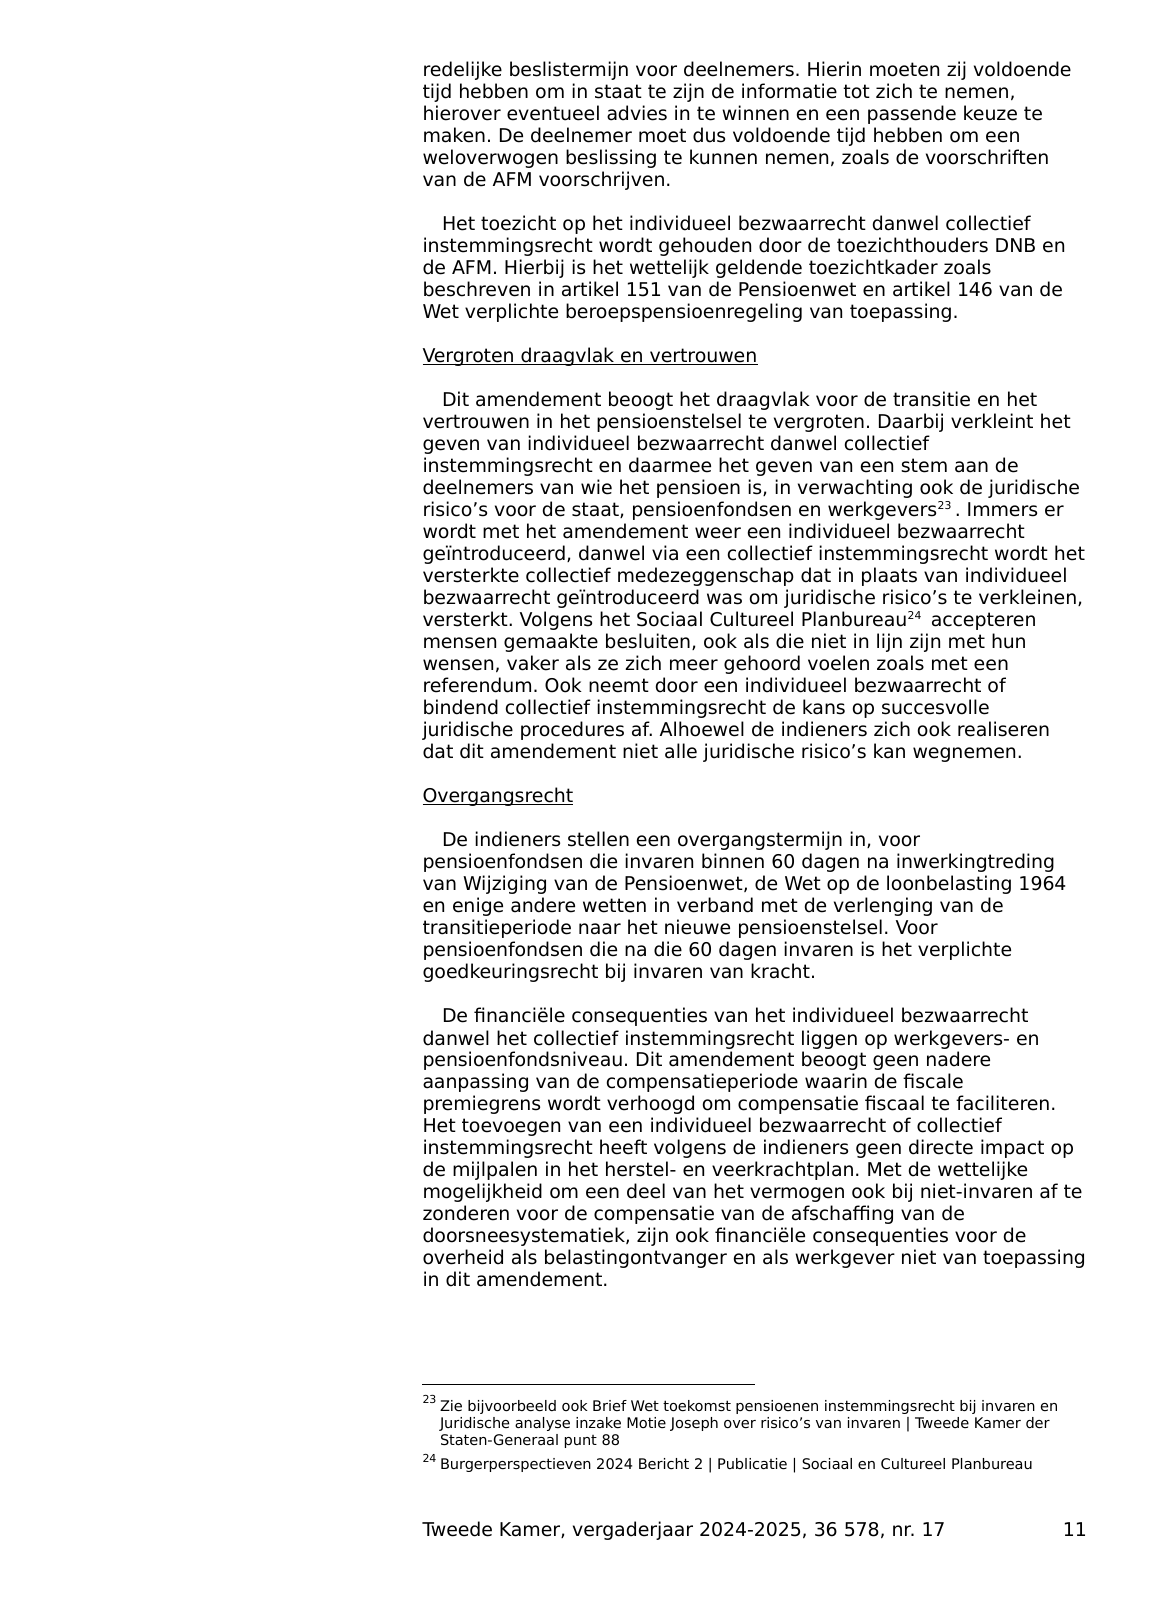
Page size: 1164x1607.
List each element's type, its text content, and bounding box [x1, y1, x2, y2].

text De indieners stellen een overgangstermijn in, voor pensioenfondsen die invaren binnen 60 dagen na inwerkingtreding van Wijziging van de Pensioenwet, de Wet op de loonbelasting 1964 en enige andere wetten in verband met de verlenging van de transitieperiode naar het nieuwe pensioenstelsel. Voor pensioenfondsen die na die 60 dagen invaren is het verplichte goedkeuringsrecht bij invaren van kracht. [422, 829, 1087, 983]
subtitle Overgangsrecht [422, 785, 1087, 807]
text De financiële consequenties van het individueel bezwaarrecht danwel het collectief instemmingsrecht liggen op werkgevers- en pensioenfondsniveau. Dit amendement beoogt geen nadere aanpassing van de compensatieperiode waarin de fiscale premiegrens wordt verhoogd om compensatie fiscaal te faciliteren. Het toevoegen van een individueel bezwaarrecht of collectief instemmingsrecht heeft volgens de indieners geen directe impact op de mijlpalen in het herstel- en veerkrachtplan. Met de wettelijke mogelijkheid om een deel van het vermogen ook bij niet-invaren af te zonderen voor de compensatie van de afschaffing van de doorsneesystematiek, zijn ook financiële consequenties voor de overheid als belastingontvanger en als werkgever niet van toepassing in dit amendement. [422, 1005, 1087, 1291]
text Zie bijvoorbeeld ook Brief Wet toekomst pensioenen instemmingsrecht bij invaren en Juridische analyse inzake Motie Joseph over risico’s van invaren | Tweede Kamer der Staten-Generaal punt 88 [422, 1393, 1087, 1449]
subtitle Vergroten draagvlak en vertrouwen [422, 345, 1087, 367]
text Burgerperspectieven 2024 Bericht 2 | Publicatie | Sociaal en Cultureel Planbureau [422, 1452, 1087, 1474]
text Dit amendement beoogt het draagvlak voor de transitie en het vertrouwen in het pensioenstelsel te vergroten. Daarbij verkleint het geven van individueel bezwaarrecht danwel collectief instemmingsrecht en daarmee het geven van een stem aan de deelnemers van wie het pensioen is, in verwachting ook de juridische risico’s voor de staat, pensioenfondsen en werkgevers. Immers er wordt met het amendement weer een individueel bezwaarrecht geïntroduceerd, danwel via een collectief instemmingsrecht wordt het versterkte collectief medezeggenschap dat in plaats van individueel bezwaarrecht geïntroduceerd was om juridische risico’s te verkleinen, versterkt. Volgens het Sociaal Cultureel Planbureau accepteren mensen gemaakte besluiten, ook als die niet in lijn zijn met hun wensen, vaker als ze zich meer gehoord voelen zoals met een referendum. Ook neemt door een individueel bezwaarrecht of bindend collectief instemmingsrecht de kans op succesvolle juridische procedures af. Alhoewel de indieners zich ook realiseren dat dit amendement niet alle juridische risico’s kan wegnemen. [422, 389, 1087, 763]
text Het toezicht op het individueel bezwaarrecht danwel collectief instemmingsrecht wordt gehouden door de toezichthouders DNB en de AFM. Hierbij is het wettelijk geldende toezichtkader zoals beschreven in artikel 151 van de Pensioenwet en artikel 146 van de Wet verplichte beroepspensioenregeling van toepassing. [422, 213, 1087, 323]
text redelijke beslistermijn voor deelnemers. Hierin moeten zij voldoende tijd hebben om in staat te zijn de informatie tot zich te nemen, hierover eventueel advies in te winnen en een passende keuze te maken. De deelnemer moet dus voldoende tijd hebben om een weloverwogen beslissing te kunnen nemen, zoals de voorschriften van de AFM voorschrijven. [422, 59, 1087, 191]
